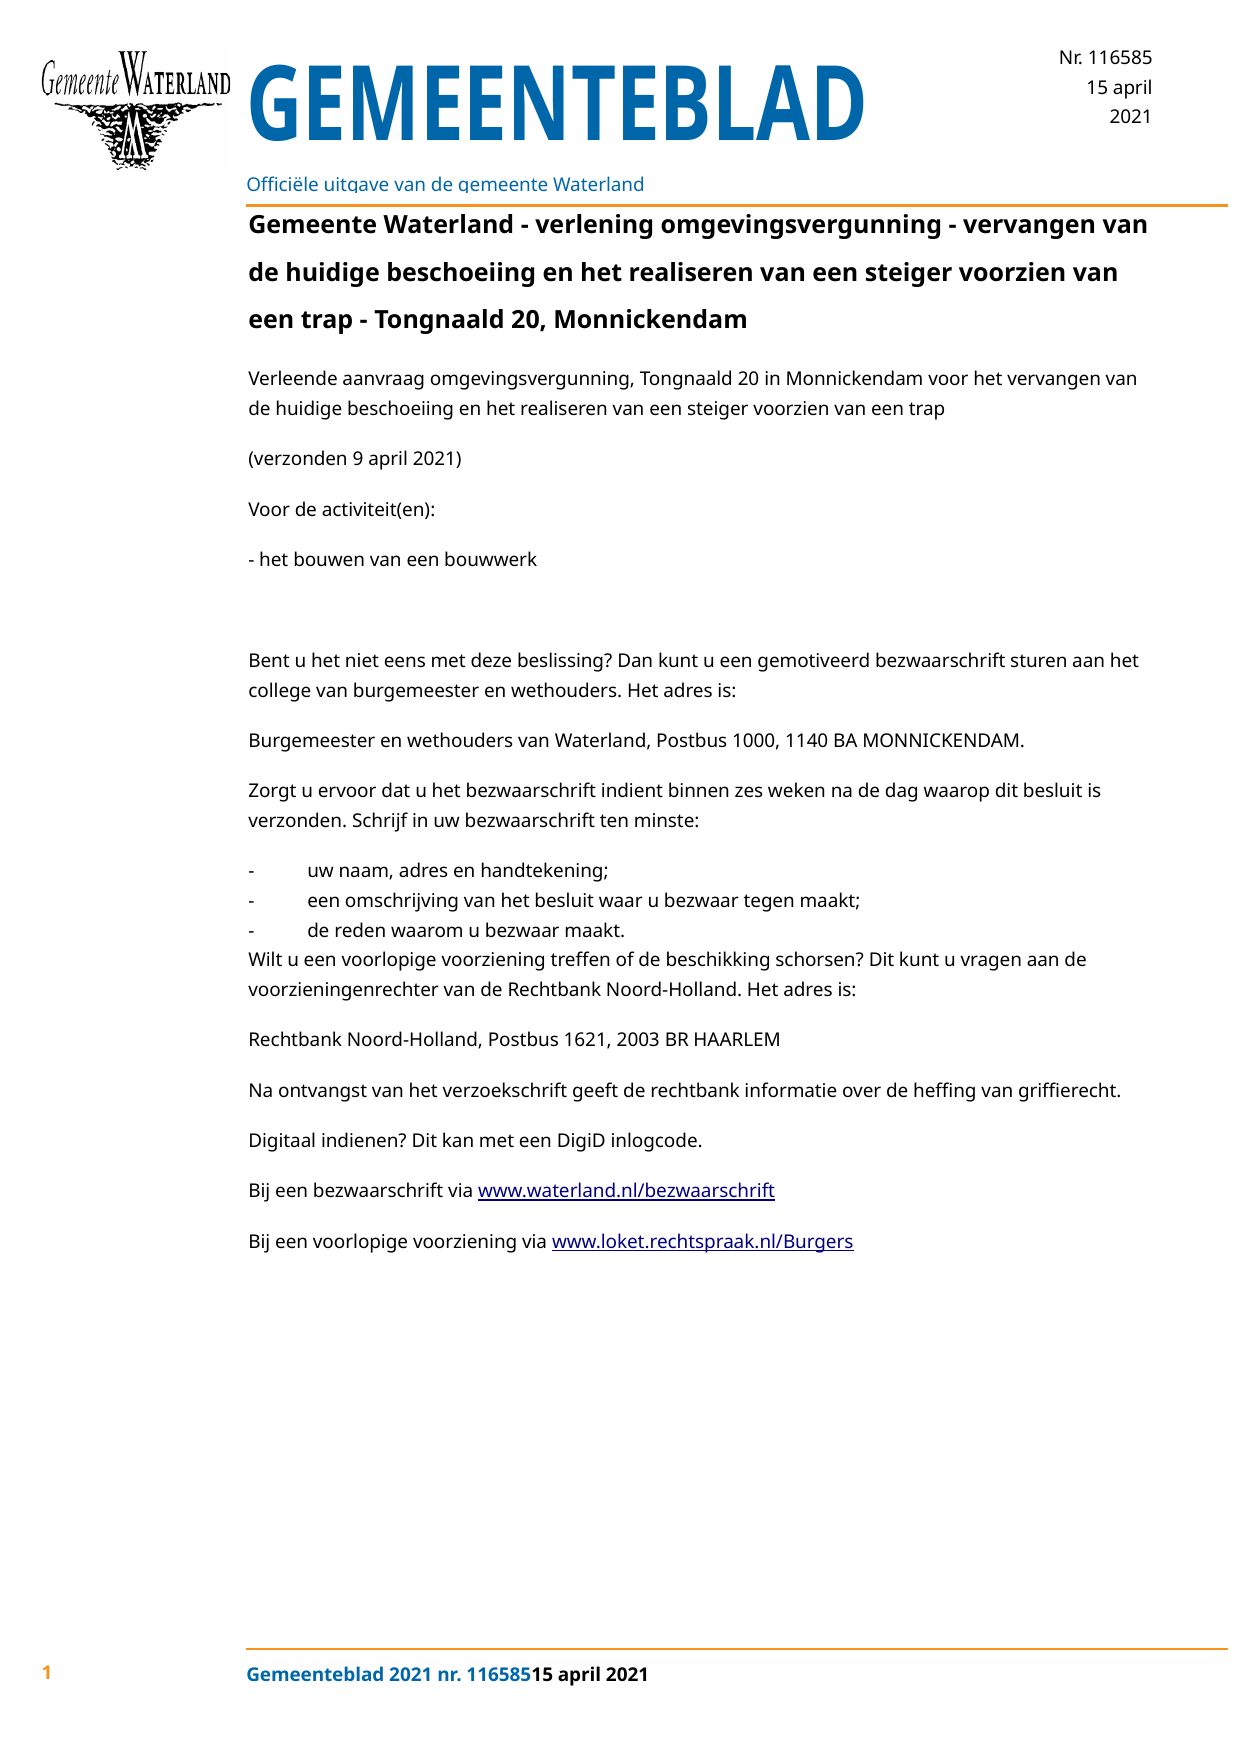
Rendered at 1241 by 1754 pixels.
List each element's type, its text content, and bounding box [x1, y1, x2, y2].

text Verleende aanvraag omgevingsvergunning, Tongnaald 20 in Monnickendam voor het vervangen van de huidige beschoeiing en het realiseren van een steiger voorzien van een trap [248, 366, 1152, 421]
text Gemeente Waterland - verlening omgevingsvergunning - vervangen van de huidige beschoeiing en het realiseren van een steiger voorzien van een trap - Tongnaald 20, Monnickendam [248, 207, 1152, 336]
list de reden waarom u bezwaar maakt. [248, 917, 1152, 942]
text Wilt u een voorlopige voorziening treffen of de beschikking schorsen? Dit kunt u vragen aan de voorzieningenrechter van de Rechtbank Noord-Holland. Het adres is: [248, 946, 1152, 1002]
text Bent u het niet eens met deze beslissing? Dan kunt u een gemotiveerd bezwaarschrift sturen aan het college van burgemeester en wethouders. Het adres is: [248, 647, 1152, 702]
text - het bouwen van een bouwwerk [248, 546, 1152, 572]
text Rechtbank Noord-Holland, Postbus 1621, 2003 BR HAARLEM [248, 1026, 1152, 1052]
text Bij een bezwaarschrift via www.waterland.nl/bezwaarschrift [248, 1178, 1152, 1203]
text Digitaal indienen? Dit kan met een DigiD inlogcode. [248, 1127, 1152, 1153]
text (verzonden 9 april 2021) [248, 446, 1152, 471]
list een omschrijving van het besluit waar u bezwaar tegen maakt; [248, 887, 1152, 913]
text Voor de activiteit(en): [248, 496, 1152, 522]
text Zorgt u ervoor dat u het bezwaarschrift indient binnen zes weken na de dag waarop dit besluit is verzonden. Schrijf in uw bezwaarschrift ten minste: [248, 778, 1152, 833]
picture [41, 47, 231, 172]
text Na ontvangst van het verzoekschrift geeft de rechtbank informatie over de heffing van griffierecht. [248, 1077, 1152, 1102]
list uw naam, adres en handtekening; [248, 858, 1152, 883]
text Bij een voorlopige voorziening via www.loket.rechtspraak.nl/Burgers [248, 1228, 1152, 1254]
text Burgemeester en wethouders van Waterland, Postbus 1000, 1140 BA MONNICKENDAM. [248, 727, 1152, 753]
